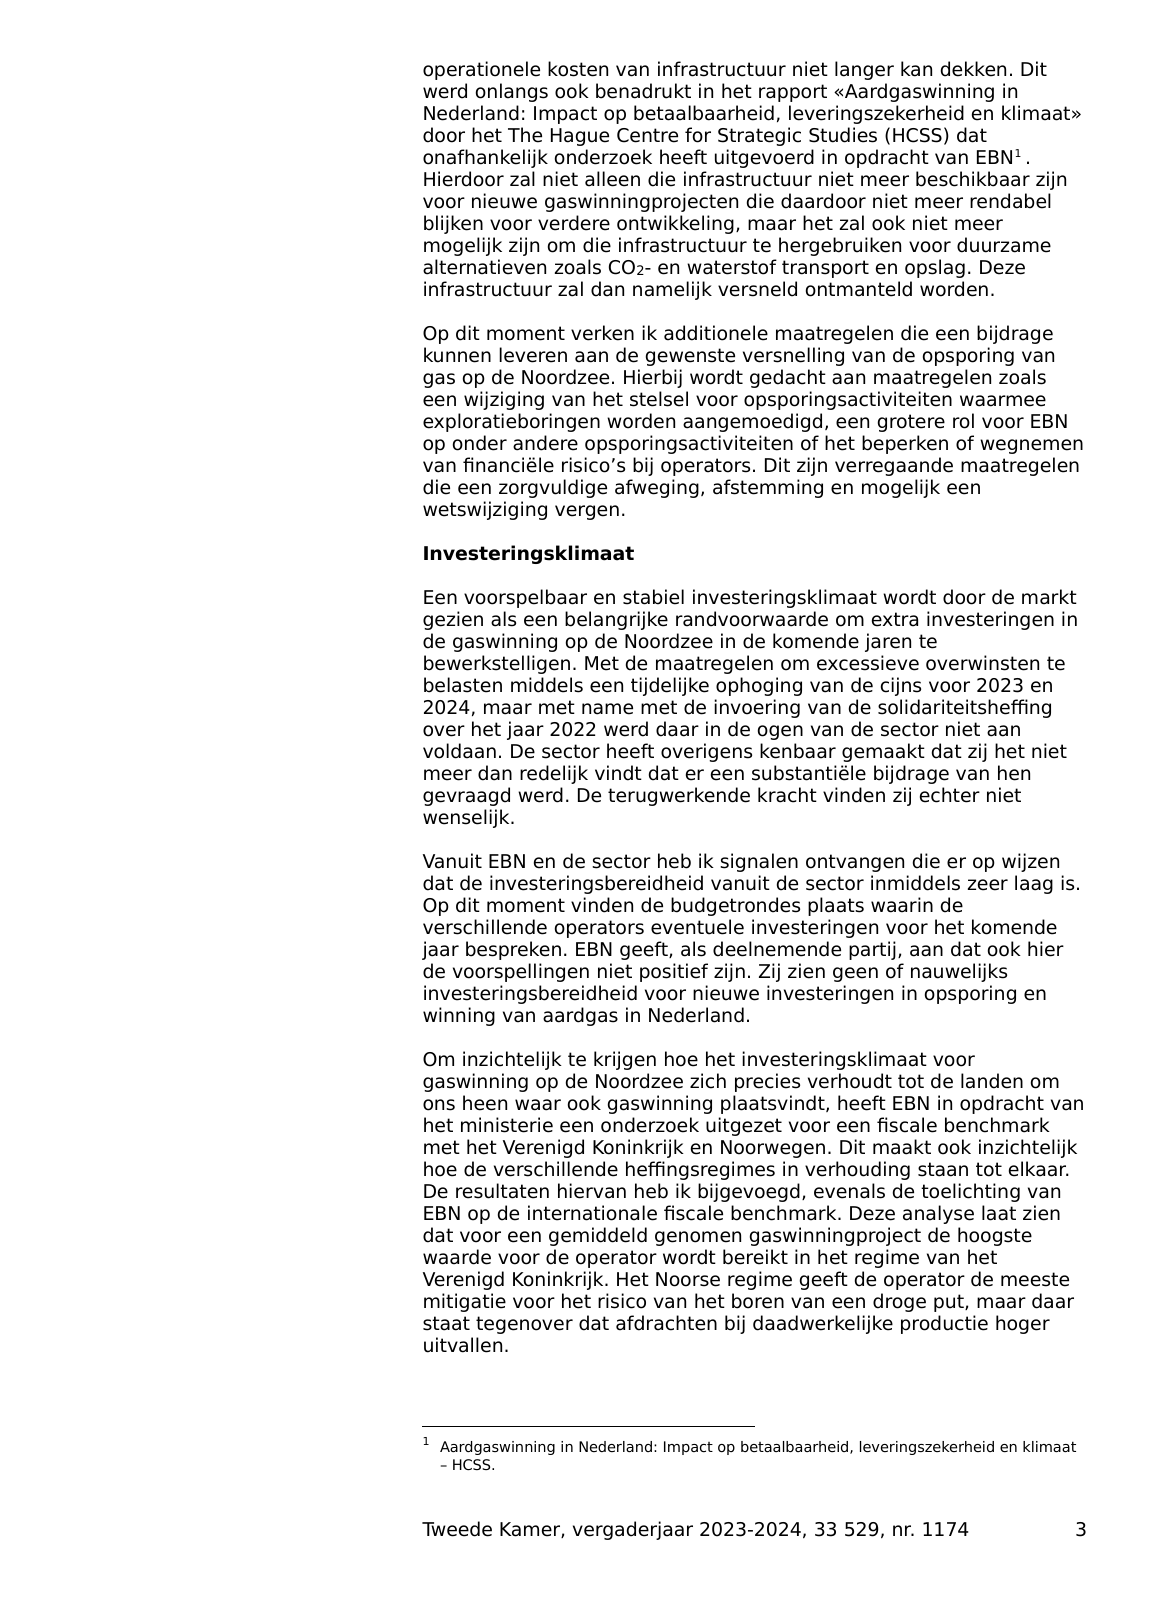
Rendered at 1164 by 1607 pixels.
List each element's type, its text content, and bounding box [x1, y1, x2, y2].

text Op dit moment verken ik additionele maatregelen die een bijdrage kunnen leveren aan de gewenste versnelling van de opsporing van gas op de Noordzee. Hierbij wordt gedacht aan maatregelen zoals een wijziging van het stelsel voor opsporingsactiviteiten waarmee exploratieboringen worden aangemoedigd, een grotere rol voor EBN op onder andere opsporingsactiviteiten of het beperken of wegnemen van financiële risico’s bij operators. Dit zijn verregaande maatregelen die een zorgvuldige afweging, afstemming en mogelijk een wetswijziging vergen. [422, 323, 1087, 521]
text Vanuit EBN en de sector heb ik signalen ontvangen die er op wijzen dat de investeringsbereidheid vanuit de sector inmiddels zeer laag is. Op dit moment vinden de budgetrondes plaats waarin de verschillende operators eventuele investeringen voor het komende jaar bespreken. EBN geeft, als deelnemende partij, aan dat ook hier de voorspellingen niet positief zijn. Zij zien geen of nauwelijks investeringsbereidheid voor nieuwe investeringen in opsporing en winning van aardgas in Nederland. [422, 851, 1087, 1027]
text operationele kosten van infrastructuur niet langer kan dekken. Dit werd onlangs ook benadrukt in het rapport «Aardgaswinning in Nederland: Impact op betaalbaarheid, leveringszekerheid en klimaat» door het The Hague Centre for Strategic Studies (HCSS) dat onafhankelijk onderzoek heeft uitgevoerd in opdracht van EBN. Hierdoor zal niet alleen die infrastructuur niet meer beschikbaar zijn voor nieuwe gaswinningprojecten die daardoor niet meer rendabel blijken voor verdere ontwikkeling, maar het zal ook niet meer mogelijk zijn om die infrastructuur te hergebruiken voor duurzame alternatieven zoals CO2- en waterstof transport en opslag. Deze infrastructuur zal dan namelijk versneld ontmanteld worden. [422, 59, 1087, 301]
text Aardgaswinning in Nederland: Impact op betaalbaarheid, leveringszekerheid en klimaat – HCSS. [422, 1435, 1087, 1474]
subtitle Investeringsklimaat [422, 543, 1087, 565]
text Om inzichtelijk te krijgen hoe het investeringsklimaat voor gaswinning op de Noordzee zich precies verhoudt tot de landen om ons heen waar ook gaswinning plaatsvindt, heeft EBN in opdracht van het ministerie een onderzoek uitgezet voor een fiscale benchmark met het Verenigd Koninkrijk en Noorwegen. Dit maakt ook inzichtelijk hoe de verschillende heffingsregimes in verhouding staan tot elkaar. De resultaten hiervan heb ik bijgevoegd, evenals de toelichting van EBN op de internationale fiscale benchmark. Deze analyse laat zien dat voor een gemiddeld genomen gaswinningproject de hoogste waarde voor de operator wordt bereikt in het regime van het Verenigd Koninkrijk. Het Noorse regime geeft de operator de meeste mitigatie voor het risico van het boren van een droge put, maar daar staat tegenover dat afdrachten bij daadwerkelijke productie hoger uitvallen. [422, 1049, 1087, 1357]
text Een voorspelbaar en stabiel investeringsklimaat wordt door de markt gezien als een belangrijke randvoorwaarde om extra investeringen in de gaswinning op de Noordzee in de komende jaren te bewerkstelligen. Met de maatregelen om excessieve overwinsten te belasten middels een tijdelijke ophoging van de cijns voor 2023 en 2024, maar met name met de invoering van de solidariteitsheffing over het jaar 2022 werd daar in de ogen van de sector niet aan voldaan. De sector heeft overigens kenbaar gemaakt dat zij het niet meer dan redelijk vindt dat er een substantiële bijdrage van hen gevraagd werd. De terugwerkende kracht vinden zij echter niet wenselijk. [422, 587, 1087, 829]
